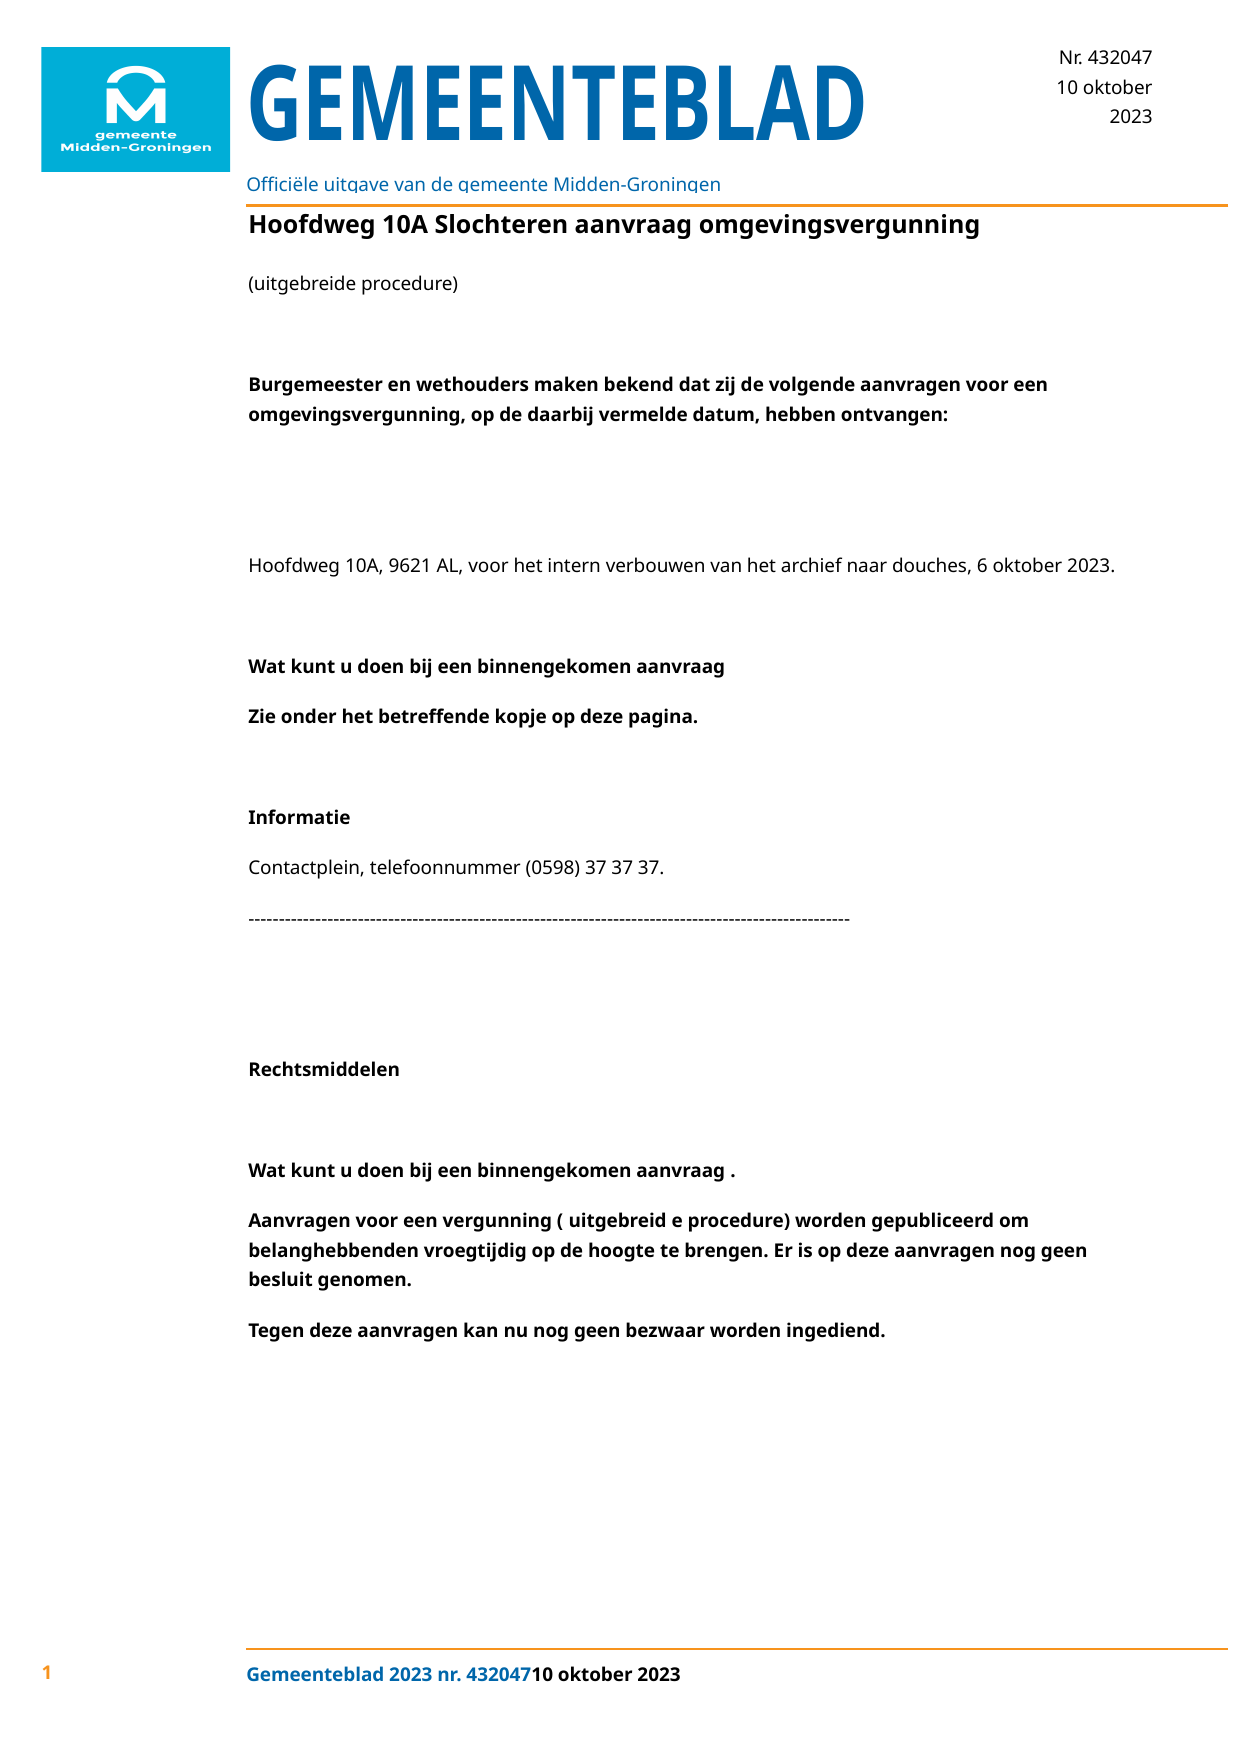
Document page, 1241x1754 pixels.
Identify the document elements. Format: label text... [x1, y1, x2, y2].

text Rechtsmiddelen [248, 1056, 1152, 1082]
text --------------------------------------------------------------------------------------------------- [248, 905, 1152, 931]
text Hoofdweg 10A, 9621 AL, voor het intern verbouwen van het archief naar douches, 6 oktober 2023. [248, 552, 1152, 578]
picture [184, 146, 190, 153]
text Zie onder het betreffende kopje op deze pagina. [248, 703, 1152, 729]
text Contactplein, telefoonnummer (0598) 37 37 37. [248, 854, 1152, 880]
text Tegen deze aanvragen kan nu nog geen bezwaar worden ingediend. [248, 1317, 1152, 1343]
picture [107, 89, 165, 122]
picture [108, 66, 164, 82]
text Burgemeester en wethouders maken bekend dat zij de volgende aanvragen voor een omgevingsvergunning, op de daarbij vermelde datum, hebben ontvangen: [248, 371, 1152, 426]
text Hoofdweg 10A Slochteren aanvraag omgevingsvergunning [248, 207, 1152, 241]
text Informatie [248, 804, 1152, 830]
text Aanvragen voor een vergunning ( uitgebreid e procedure) worden gepubliceerd om belanghebbenden vroegtijdig op de hoogte te brengen. Er is op deze aanvragen nog geen besluit genomen. [248, 1207, 1152, 1292]
text (uitgebreide procedure) [248, 270, 1152, 296]
text Wat kunt u doen bij een binnengekomen aanvraag [248, 653, 1152, 678]
text Wat kunt u doen bij een binnengekomen aanvraag . [248, 1157, 1152, 1183]
